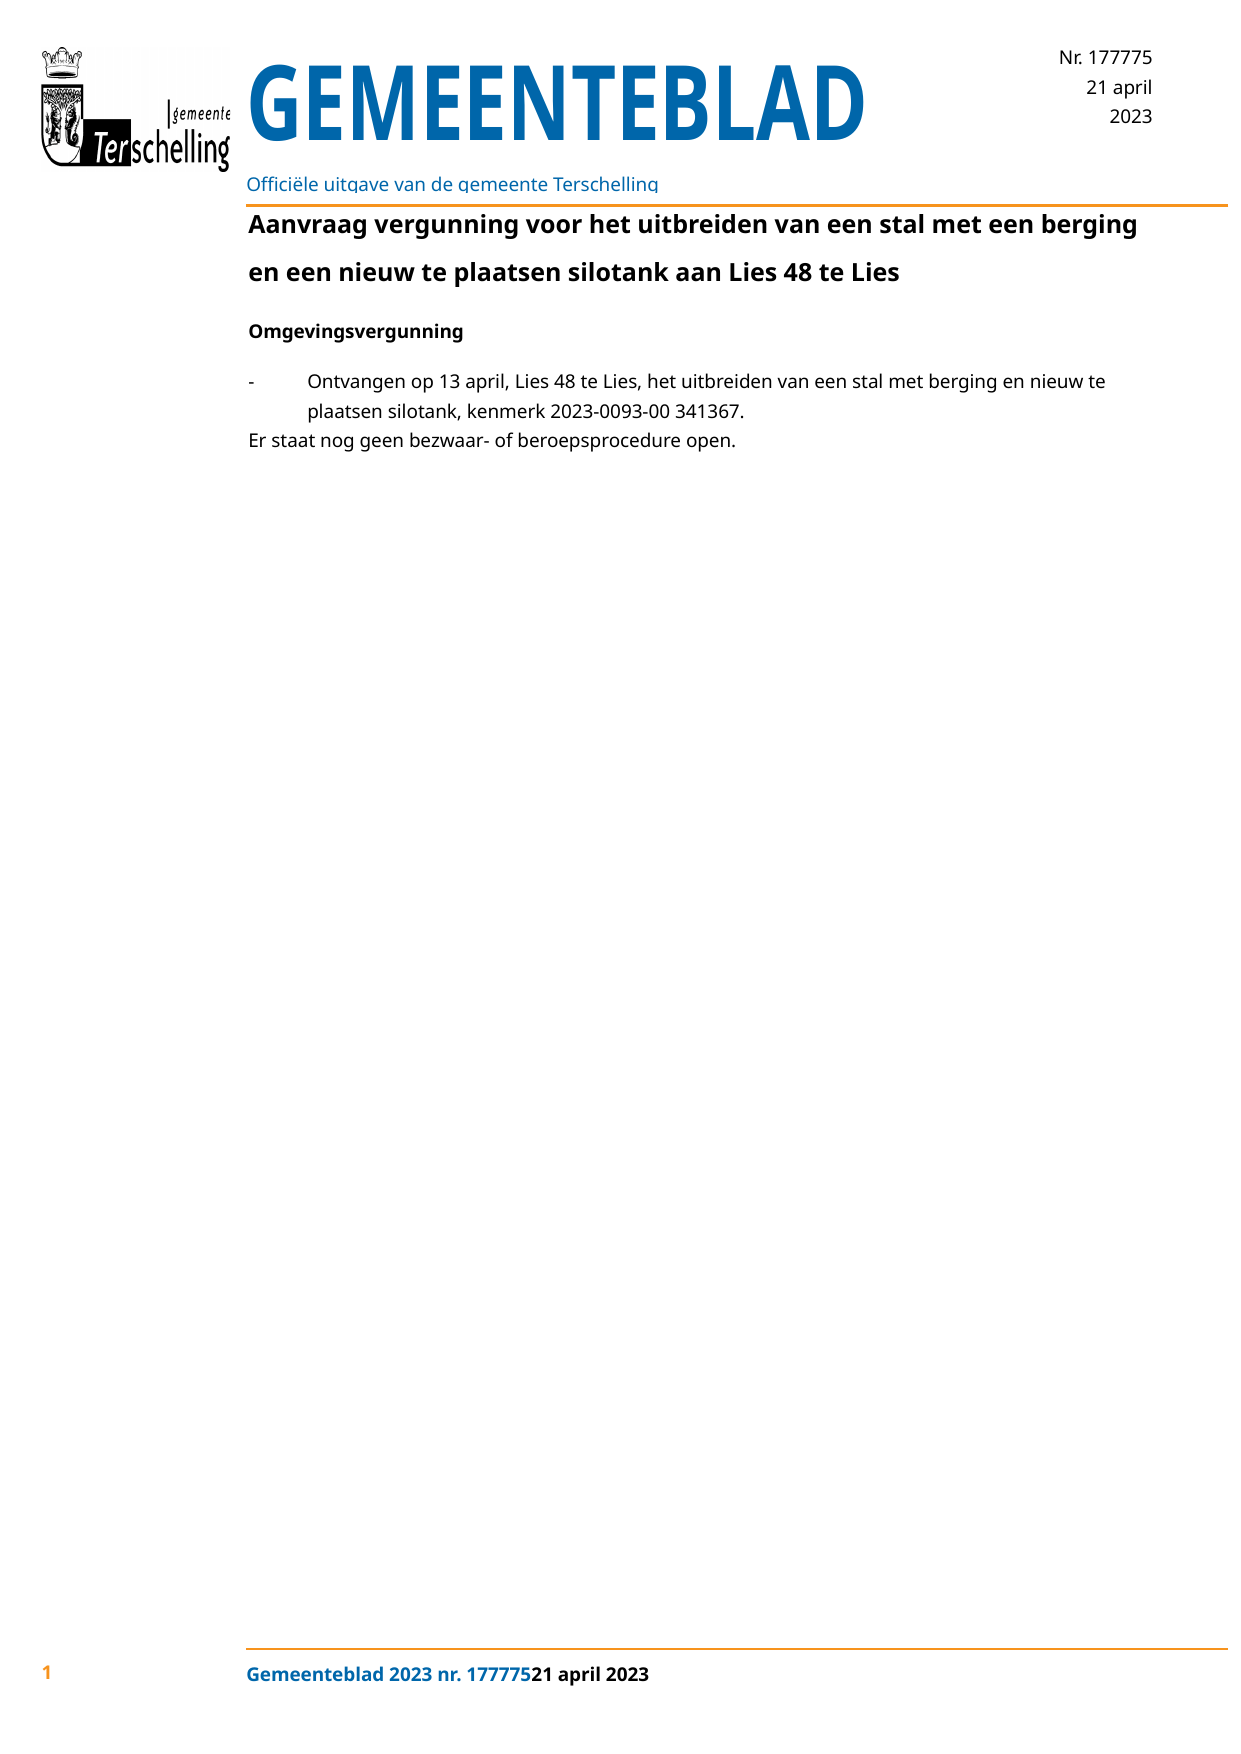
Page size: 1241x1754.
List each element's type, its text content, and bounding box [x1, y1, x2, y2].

text Omgevingsvergunning [248, 318, 1152, 344]
text Er staat nog geen bezwaar- of beroepsprocedure open. [248, 427, 1152, 453]
list Ontvangen op 13 april, Lies 48 te Lies, het uitbreiden van een stal met berging en nieuw te plaatsen silotank, kenmerk 2023-0093-00 341367. [248, 368, 1152, 424]
text Aanvraag vergunning voor het uitbreiden van een stal met een berging en een nieuw te plaatsen silotank aan Lies 48 te Lies [248, 207, 1152, 288]
picture [41, 47, 231, 172]
